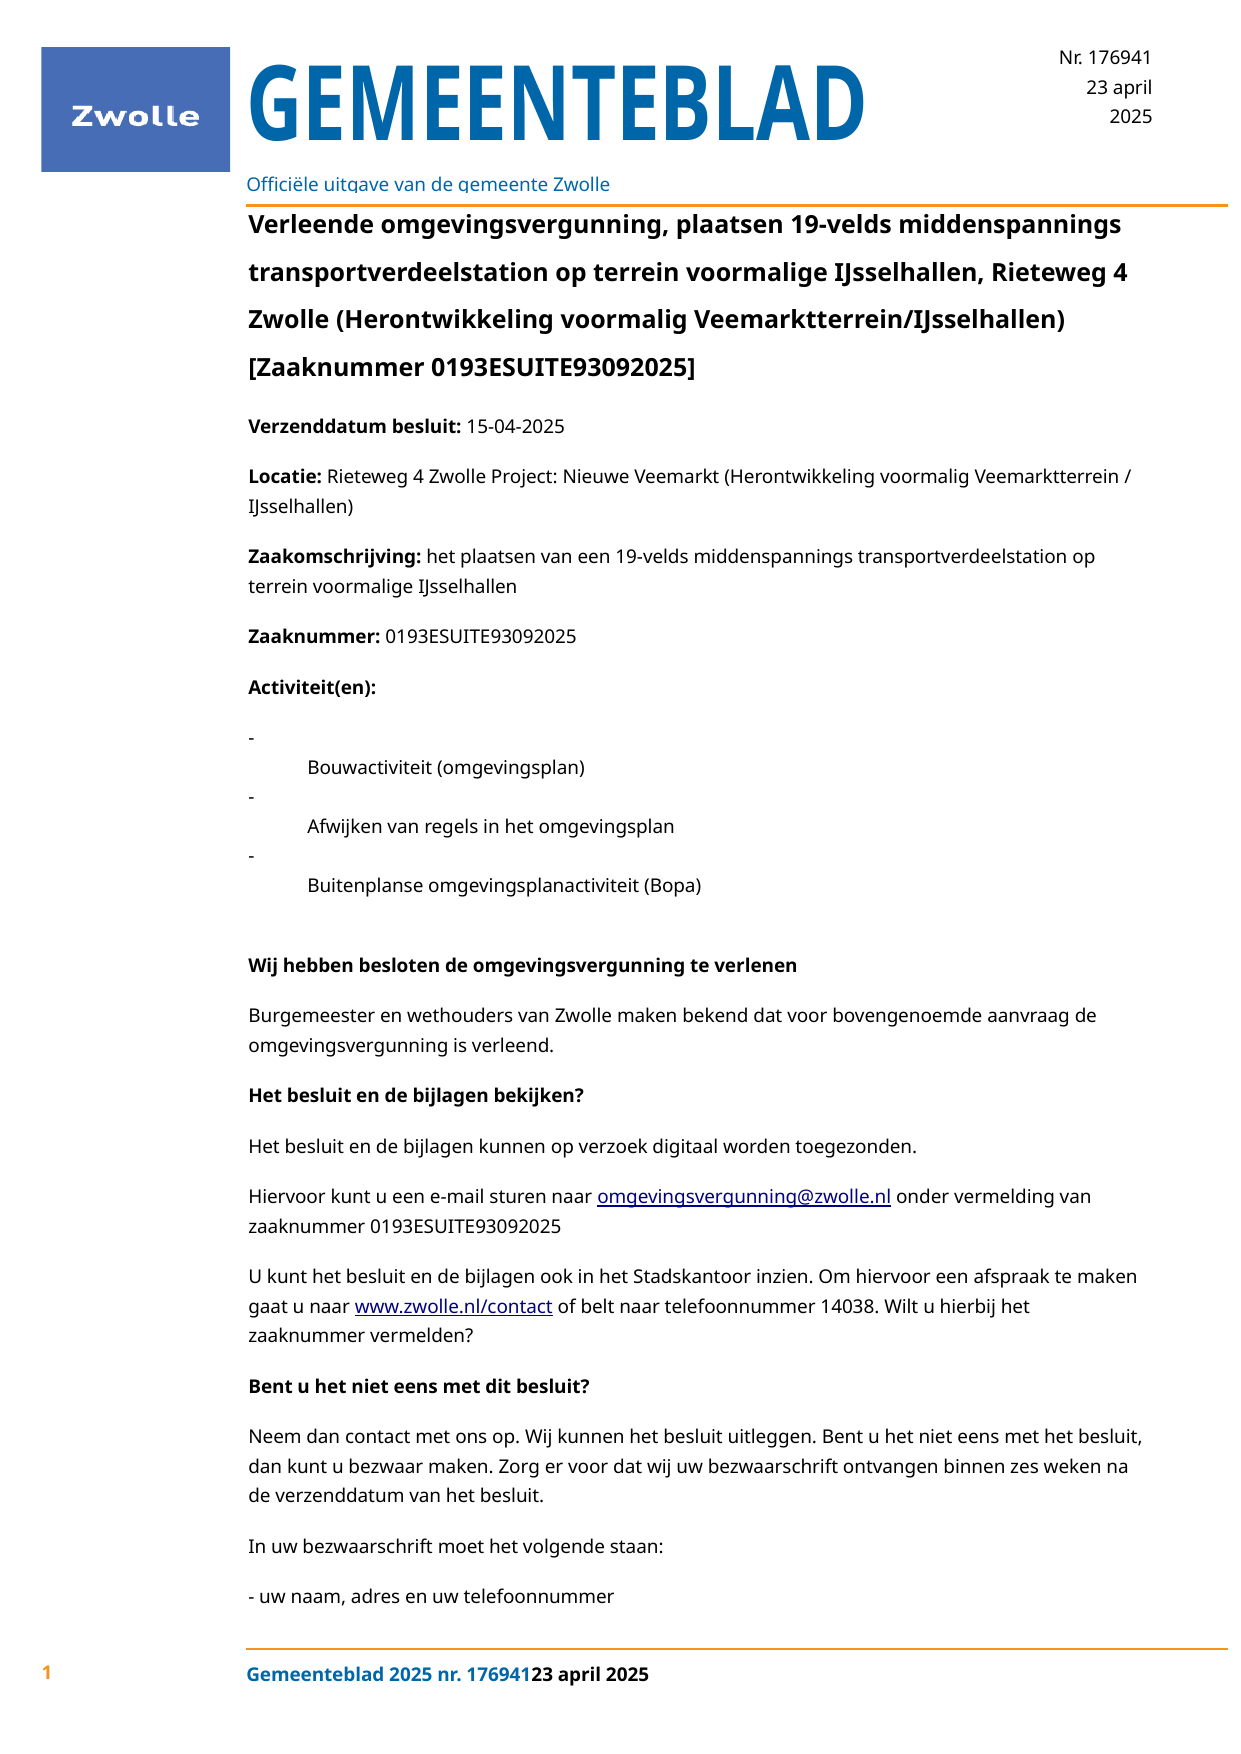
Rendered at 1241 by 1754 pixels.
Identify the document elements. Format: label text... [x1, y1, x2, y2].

text Activiteit(en): [248, 674, 1152, 700]
text Verleende omgevingsvergunning, plaatsen 19-velds middenspannings transportverdeelstation op terrein voormalige IJsselhallen, Rieteweg 4 Zwolle (Herontwikkeling voormalig Veemarktterrein/IJsselhallen)[Zaaknummer 0193ESUITE93092025] [248, 207, 1152, 384]
text Verzenddatum besluit: 15-04-2025 [248, 413, 1152, 439]
text Bent u het niet eens met dit besluit? [248, 1373, 1152, 1399]
text Wij hebben besloten de omgevingsvergunning te verlenen [248, 952, 1152, 978]
text Zaaknummer: 0193ESUITE93092025 [248, 623, 1152, 649]
text Neem dan contact met ons op. Wij kunnen het besluit uitleggen. Bent u het niet eens met het besluit, dan kunt u bezwaar maken. Zorg er voor dat wij uw bezwaarschrift ontvangen binnen zes weken na de verzenddatum van het besluit. [248, 1423, 1152, 1508]
text Zaakomschrijving: het plaatsen van een 19-velds middenspannings transportverdeelstation op terrein voormalige IJsselhallen [248, 543, 1152, 599]
text In uw bezwaarschrift moet het volgende staan: [248, 1533, 1152, 1559]
list Buitenplanse omgevingsplanactiviteit (Bopa) [248, 872, 1152, 898]
list Bouwactiviteit (omgevingsplan) [248, 754, 1152, 780]
text Locatie: Rieteweg 4 Zwolle Project: Nieuwe Veemarkt (Herontwikkeling voormalig Veemarktterrein / IJsselhallen) [248, 463, 1152, 519]
text U kunt het besluit en de bijlagen ook in het Stadskantoor inzien. Om hiervoor een afspraak te maken gaat u naar www.zwolle.nl/contact of belt naar telefoonnummer 14038. Wilt u hierbij het zaaknummer vermelden? [248, 1263, 1152, 1348]
text Het besluit en de bijlagen bekijken? [248, 1083, 1152, 1108]
text Het besluit en de bijlagen kunnen op verzoek digitaal worden toegezonden. [248, 1133, 1152, 1159]
text Hiervoor kunt u een e-mail sturen naar omgevingsvergunning@zwolle.nl onder vermelding van zaaknummer 0193ESUITE93092025 [248, 1183, 1152, 1239]
text Burgemeester en wethouders van Zwolle maken bekend dat voor bovengenoemde aanvraag de omgevingsvergunning is verleend. [248, 1003, 1152, 1058]
list Afwijken van regels in het omgevingsplan [248, 813, 1152, 839]
text - uw naam, adres en uw telefoonnummer [248, 1583, 1152, 1609]
picture [41, 47, 231, 172]
